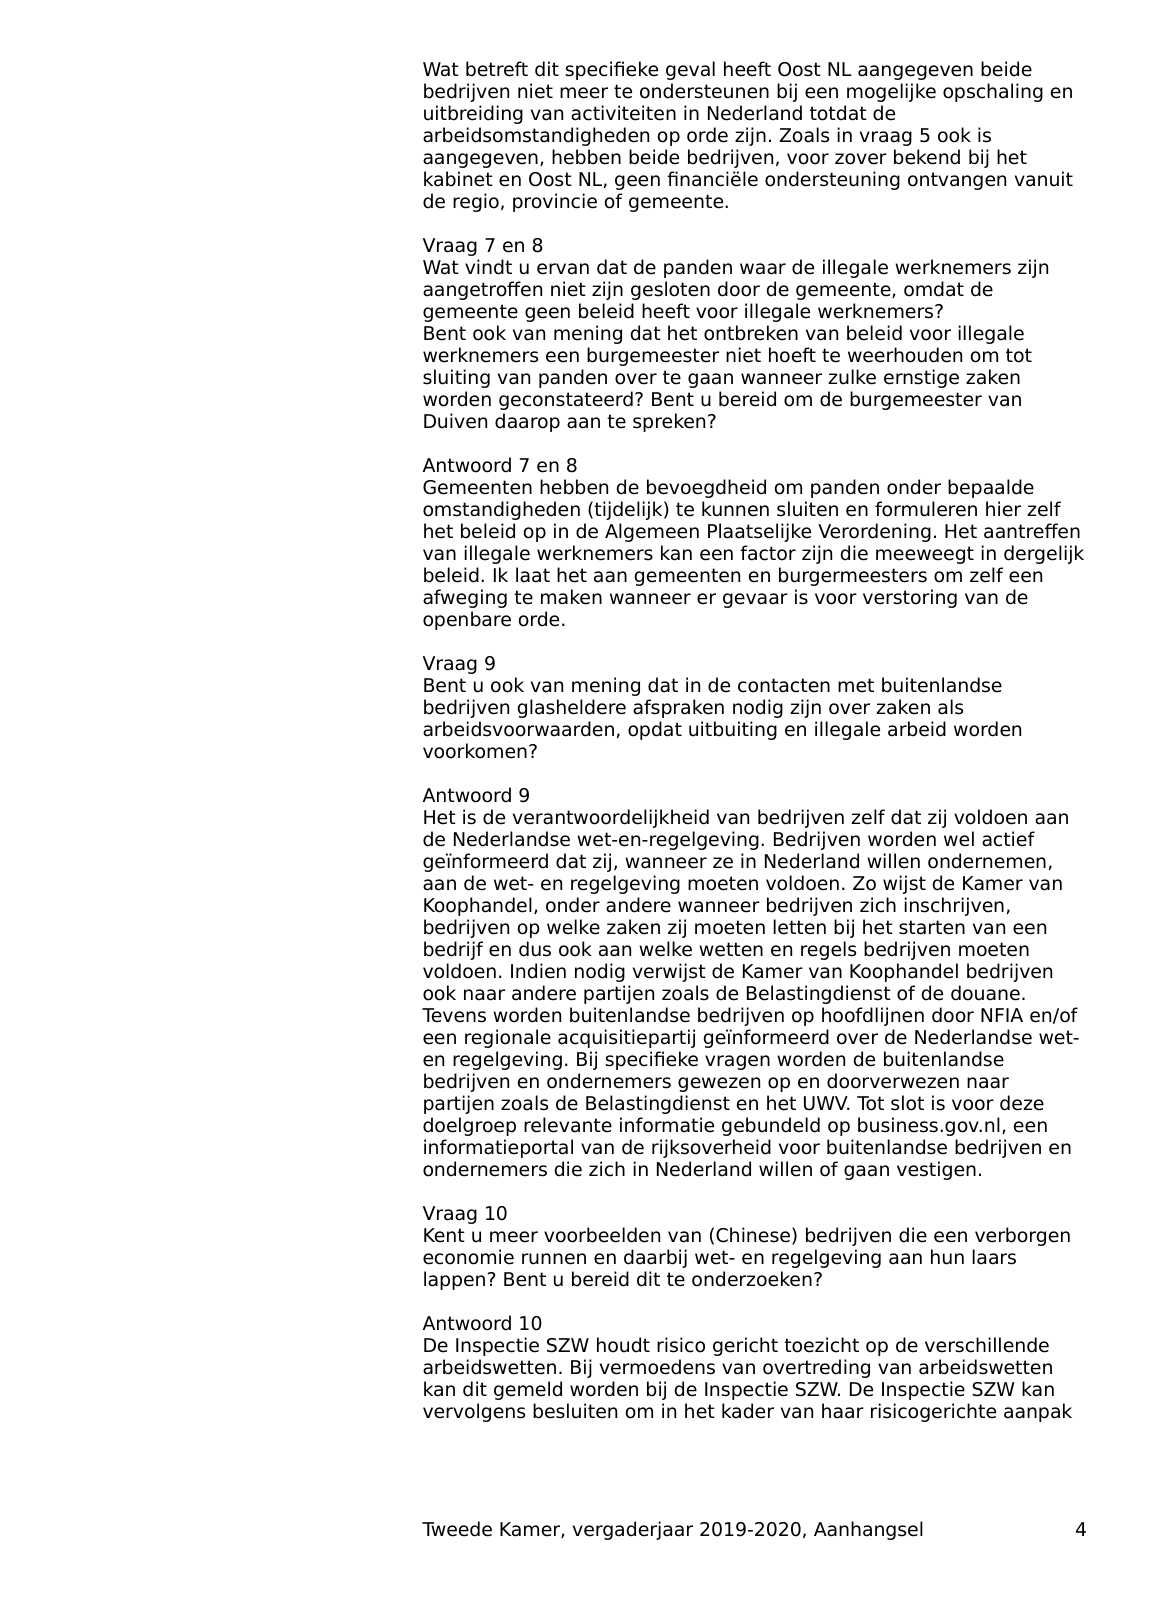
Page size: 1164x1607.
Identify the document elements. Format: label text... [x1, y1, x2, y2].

text Wat betreft dit specifieke geval heeft Oost NL aangegeven beide bedrijven niet meer te ondersteunen bij een mogelijke opschaling en uitbreiding van activiteiten in Nederland totdat de arbeidsomstandigheden op orde zijn. Zoals in vraag 5 ook is aangegeven, hebben beide bedrijven, voor zover bekend bij het kabinet en Oost NL, geen financiële ondersteuning ontvangen vanuit de regio, provincie of gemeente. [422, 59, 1087, 213]
text Antwoord 10 [422, 1313, 1087, 1335]
text Kent u meer voorbeelden van (Chinese) bedrijven die een verborgen economie runnen en daarbij wet- en regelgeving aan hun laars lappen? Bent u bereid dit te onderzoeken? [422, 1225, 1087, 1291]
text Antwoord 9 [422, 785, 1087, 807]
text Wat vindt u ervan dat de panden waar de illegale werknemers zijn aangetroffen niet zijn gesloten door de gemeente, omdat de gemeente geen beleid heeft voor illegale werknemers? [422, 257, 1087, 323]
text Gemeenten hebben de bevoegdheid om panden onder bepaalde omstandigheden (tijdelijk) te kunnen sluiten en formuleren hier zelf het beleid op in de Algemeen Plaatselijke Verordening. Het aantreffen van illegale werknemers kan een factor zijn die meeweegt in dergelijk beleid. Ik laat het aan gemeenten en burgermeesters om zelf een afweging te maken wanneer er gevaar is voor verstoring van de openbare orde. [422, 477, 1087, 631]
text De Inspectie SZW houdt risico gericht toezicht op de verschillende arbeidswetten. Bij vermoedens van overtreding van arbeidswetten kan dit gemeld worden bij de Inspectie SZW. De Inspectie SZW kan vervolgens besluiten om in het kader van haar risicogerichte aanpak [422, 1335, 1087, 1423]
text Antwoord 7 en 8 [422, 455, 1087, 477]
text Het is de verantwoordelijkheid van bedrijven zelf dat zij voldoen aan de Nederlandse wet-en-regelgeving. Bedrijven worden wel actief geïnformeerd dat zij, wanneer ze in Nederland willen ondernemen, aan de wet- en regelgeving moeten voldoen. Zo wijst de Kamer van Koophandel, onder andere wanneer bedrijven zich inschrijven, bedrijven op welke zaken zij moeten letten bij het starten van een bedrijf en dus ook aan welke wetten en regels bedrijven moeten voldoen. Indien nodig verwijst de Kamer van Koophandel bedrijven ook naar andere partijen zoals de Belastingdienst of de douane. Tevens worden buitenlandse bedrijven op hoofdlijnen door NFIA en/of een regionale acquisitiepartij geïnformeerd over de Nederlandse wet- en regelgeving. Bij specifieke vragen worden de buitenlandse bedrijven en ondernemers gewezen op en doorverwezen naar partijen zoals de Belastingdienst en het UWV. Tot slot is voor deze doelgroep relevante informatie gebundeld op business.gov.nl, een informatieportal van de rijksoverheid voor buitenlandse bedrijven en ondernemers die zich in Nederland willen of gaan vestigen. [422, 807, 1087, 1181]
text Vraag 7 en 8 [422, 235, 1087, 257]
text Vraag 9 [422, 653, 1087, 675]
text Bent u ook van mening dat in de contacten met buitenlandse bedrijven glasheldere afspraken nodig zijn over zaken als arbeidsvoorwaarden, opdat uitbuiting en illegale arbeid worden voorkomen? [422, 675, 1087, 763]
text Vraag 10 [422, 1203, 1087, 1225]
text Bent ook van mening dat het ontbreken van beleid voor illegale werknemers een burgemeester niet hoeft te weerhouden om tot sluiting van panden over te gaan wanneer zulke ernstige zaken worden geconstateerd? Bent u bereid om de burgemeester van Duiven daarop aan te spreken? [422, 323, 1087, 433]
